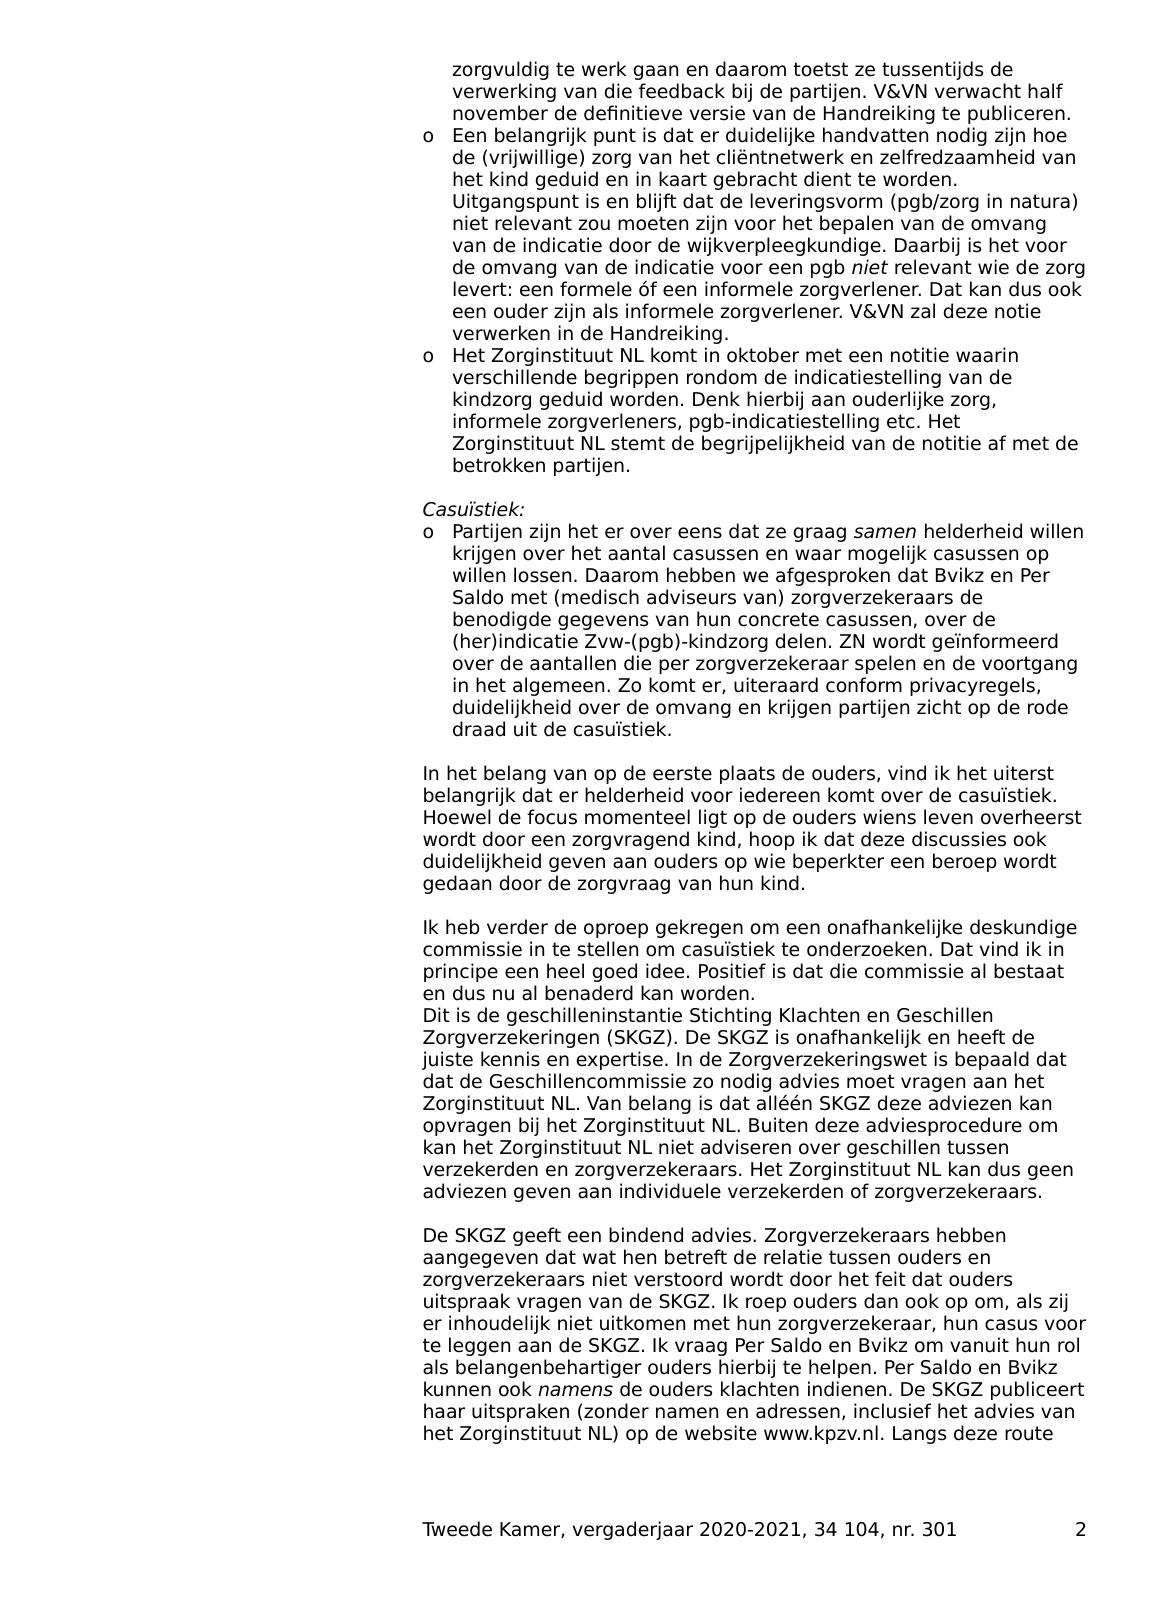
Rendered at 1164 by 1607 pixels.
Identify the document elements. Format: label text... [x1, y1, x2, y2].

text In het belang van op de eerste plaats de ouders, vind ik het uiterst belangrijk dat er helderheid voor iedereen komt over de casuïstiek. Hoewel de focus momenteel ligt op de ouders wiens leven overheerst wordt door een zorgvragend kind, hoop ik dat deze discussies ook duidelijkheid geven aan ouders op wie beperkter een beroep wordt gedaan door de zorgvraag van hun kind. [422, 763, 1087, 895]
text De SKGZ geeft een bindend advies. Zorgverzekeraars hebben aangegeven dat wat hen betreft de relatie tussen ouders en zorgverzekeraars niet verstoord wordt door het feit dat ouders uitspraak vragen van de SKGZ. Ik roep ouders dan ook op om, als zij er inhoudelijk niet uitkomen met hun zorgverzekeraar, hun casus voor te leggen aan de SKGZ. Ik vraag Per Saldo en Bvikz om vanuit hun rol als belangenbehartiger ouders hierbij te helpen. Per Saldo en Bvikz kunnen ook namens de ouders klachten indienen. De SKGZ publiceert haar uitspraken (zonder namen en adressen, inclusief het advies van het Zorginstituut NL) op de website www.kpzv.nl. Langs deze route [422, 1225, 1087, 1444]
text Ik heb verder de oproep gekregen om een onafhankelijke deskundige commissie in te stellen om casuïstiek te onderzoeken. Dat vind ik in principe een heel goed idee. Positief is dat die commissie al bestaat en dus nu al benaderd kan worden. [422, 917, 1087, 1005]
text o Het Zorginstituut NL komt in oktober met een notitie waarin verschillende begrippen rondom de indicatiestelling van de kindzorg geduid worden. Denk hierbij aan ouderlijke zorg, informele zorgverleners, pgb-indicatiestelling etc. Het Zorginstituut NL stemt de begrijpelijkheid van de notitie af met de betrokken partijen. [422, 345, 1087, 477]
text Dit is de geschilleninstantie Stichting Klachten en Geschillen Zorgverzekeringen (SKGZ). De SKGZ is onafhankelijk en heeft de juiste kennis en expertise. In de Zorgverzekeringswet is bepaald dat dat de Geschillencommissie zo nodig advies moet vragen aan het Zorginstituut NL. Van belang is dat alléén SKGZ deze adviezen kan opvragen bij het Zorginstituut NL. Buiten deze adviesprocedure om kan het Zorginstituut NL niet adviseren over geschillen tussen verzekerden en zorgverzekeraars. Het Zorginstituut NL kan dus geen adviezen geven aan individuele verzekerden of zorgverzekeraars. [422, 1005, 1087, 1203]
text o Partijen zijn het er over eens dat ze graag samen helderheid willen krijgen over het aantal casussen en waar mogelijk casussen op willen lossen. Daarom hebben we afgesproken dat Bvikz en Per Saldo met (medisch adviseurs van) zorgverzekeraars de benodigde gegevens van hun concrete casussen, over de (her)indicatie Zvw-(pgb)-kindzorg delen. ZN wordt geïnformeerd over de aantallen die per zorgverzekeraar spelen en de voortgang in het algemeen. Zo komt er, uiteraard conform privacyregels, duidelijkheid over de omvang en krijgen partijen zicht op de rode draad uit de casuïstiek. [422, 521, 1087, 741]
text o Een belangrijk punt is dat er duidelijke handvatten nodig zijn hoe de (vrijwillige) zorg van het cliëntnetwerk en zelfredzaamheid van het kind geduid en in kaart gebracht dient te worden. Uitgangspunt is en blijft dat de leveringsvorm (pgb/zorg in natura) niet relevant zou moeten zijn voor het bepalen van de omvang van de indicatie door de wijkverpleegkundige. Daarbij is het voor de omvang van de indicatie voor een pgb niet relevant wie de zorg levert: een formele óf een informele zorgverlener. Dat kan dus ook een ouder zijn als informele zorgverlener. V&VN zal deze notie verwerken in de Handreiking. [422, 125, 1087, 345]
text zorgvuldig te werk gaan en daarom toetst ze tussentijds de verwerking van die feedback bij de partijen. V&VN verwacht half november de definitieve versie van de Handreiking te publiceren. [422, 59, 1087, 125]
subtitle Casuïstiek: [422, 499, 1087, 521]
